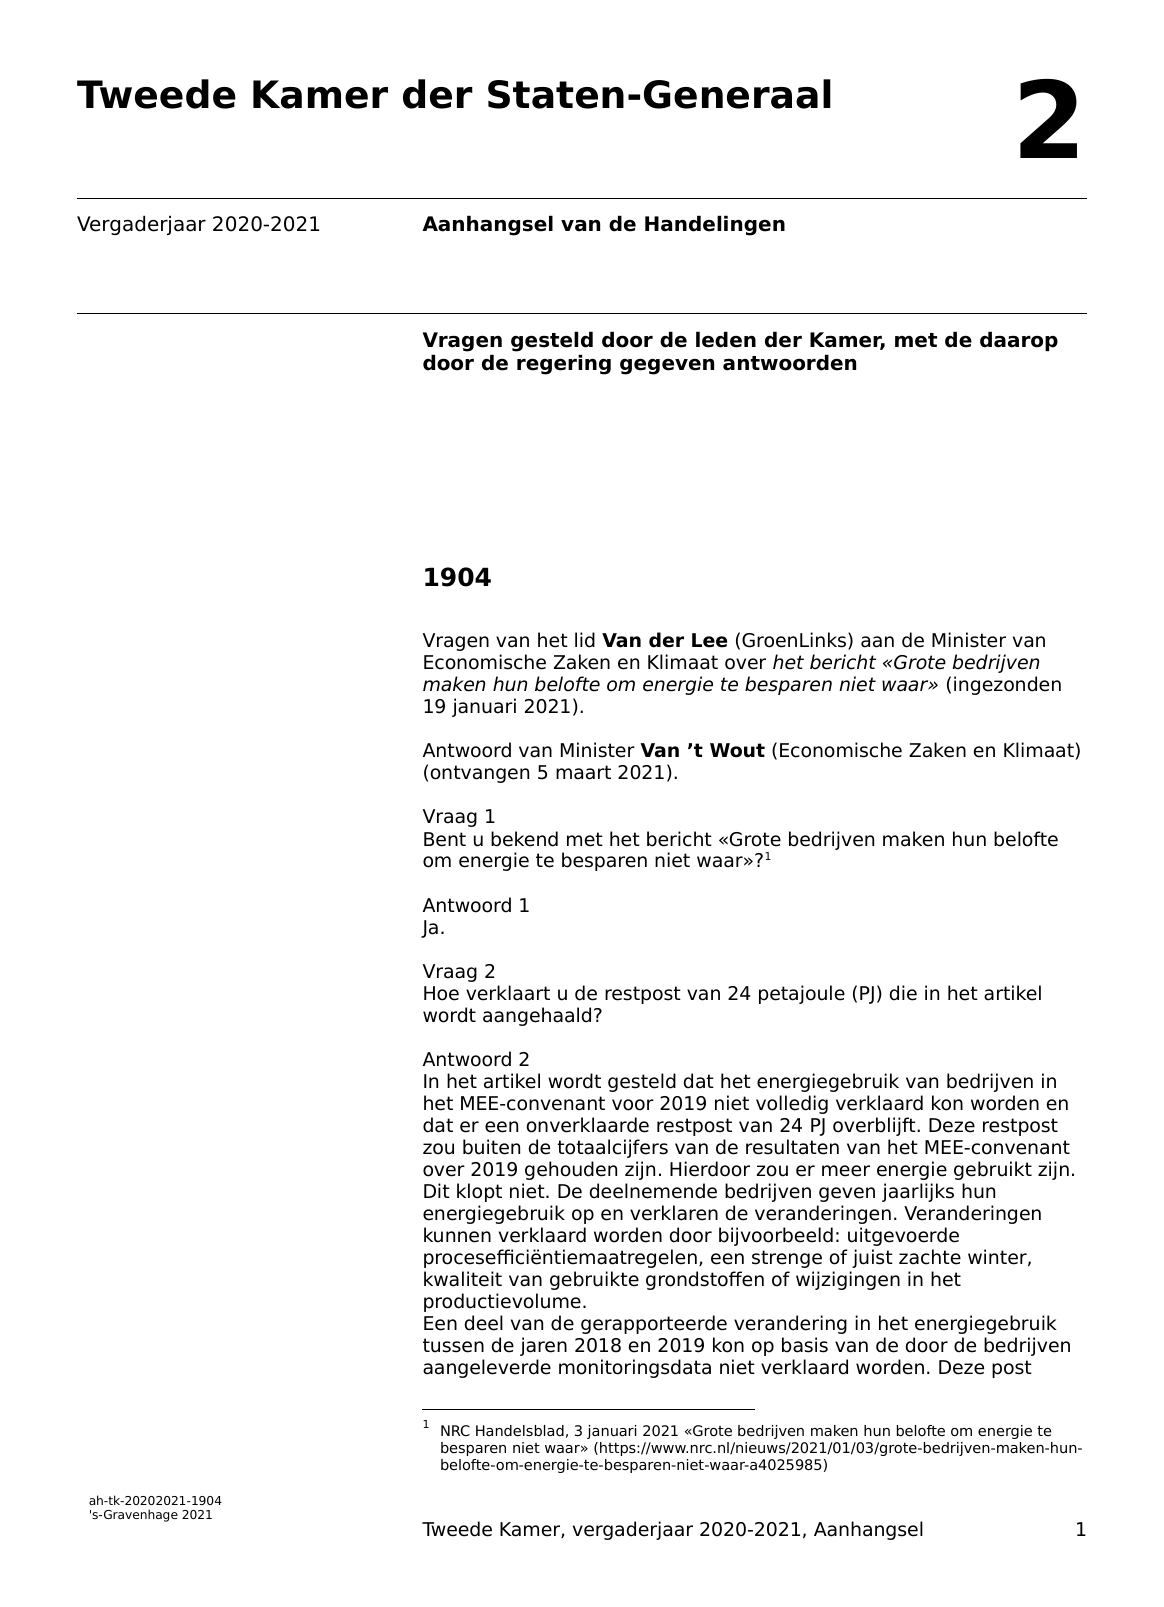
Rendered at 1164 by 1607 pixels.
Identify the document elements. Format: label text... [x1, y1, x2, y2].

text NRC Handelsblad, 3 januari 2021 «Grote bedrijven maken hun belofte om energie te besparen niet waar» (https://www.nrc.nl/nieuws/2021/01/03/grote-bedrijven-maken-hun-belofte-om-energie-te-besparen-niet-waar-a4025985) [422, 1418, 1087, 1474]
table_cell Vergaderjaar 2020-2021 [77, 199, 422, 313]
text 's-Gravenhage 2021 [88, 1508, 323, 1522]
table_header 2 [886, 59, 1087, 198]
text Een deel van de gerapporteerde verandering in het energiegebruik tussen de jaren 2018 en 2019 kon op basis van de door de bedrijven aangeleverde monitoringsdata niet verklaard worden. Deze post [422, 1313, 1087, 1378]
table_header Tweede Kamer der Staten-Generaal [77, 59, 886, 198]
text Vraag 1 [422, 806, 1087, 828]
text 1904 [422, 563, 1087, 592]
text Antwoord 2 [422, 1049, 1087, 1071]
table_cell [77, 314, 422, 375]
table_cell Aanhangsel van de Handelingen [422, 199, 1087, 313]
text In het artikel wordt gesteld dat het energiegebruik van bedrijven in het MEE-convenant voor 2019 niet volledig verklaard kon worden en dat er een onverklaarde restpost van 24 PJ overblijft. Deze restpost zou buiten de totaalcijfers van de resultaten van het MEE-convenant over 2019 gehouden zijn. Hierdoor zou er meer energie gebruikt zijn. Dit klopt niet. De deelnemende bedrijven geven jaarlijks hun energiegebruik op en verklaren de veranderingen. Veranderingen kunnen verklaard worden door bijvoorbeeld: uitgevoerde procesefficiëntiemaatregelen, een strenge of juist zachte winter, kwaliteit van gebruikte grondstoffen of wijzigingen in het productievolume. [422, 1071, 1087, 1313]
text Hoe verklaart u de restpost van 24 petajoule (PJ) die in het artikel wordt aangehaald? [422, 983, 1087, 1027]
text Antwoord van Minister Van ’t Wout (Economische Zaken en Klimaat) (ontvangen 5 maart 2021). [422, 740, 1087, 784]
table_cell Vragen gesteld door de leden der Kamer, met de daarop door de regering gegeven antwoorden [422, 314, 1087, 375]
text Ja. [422, 917, 1087, 938]
text ah-tk-20202021-1904 [88, 1494, 323, 1508]
text Vraag 2 [422, 961, 1087, 983]
text Vragen van het lid Van der Lee (GroenLinks) aan de Minister van Economische Zaken en Klimaat over het bericht «Grote bedrijven maken hun belofte om energie te besparen niet waar» (ingezonden 19 januari 2021). [422, 630, 1087, 718]
text Bent u bekend met het bericht «Grote bedrijven maken hun belofte om energie te besparen niet waar»? [422, 828, 1087, 872]
text Antwoord 1 [422, 894, 1087, 917]
